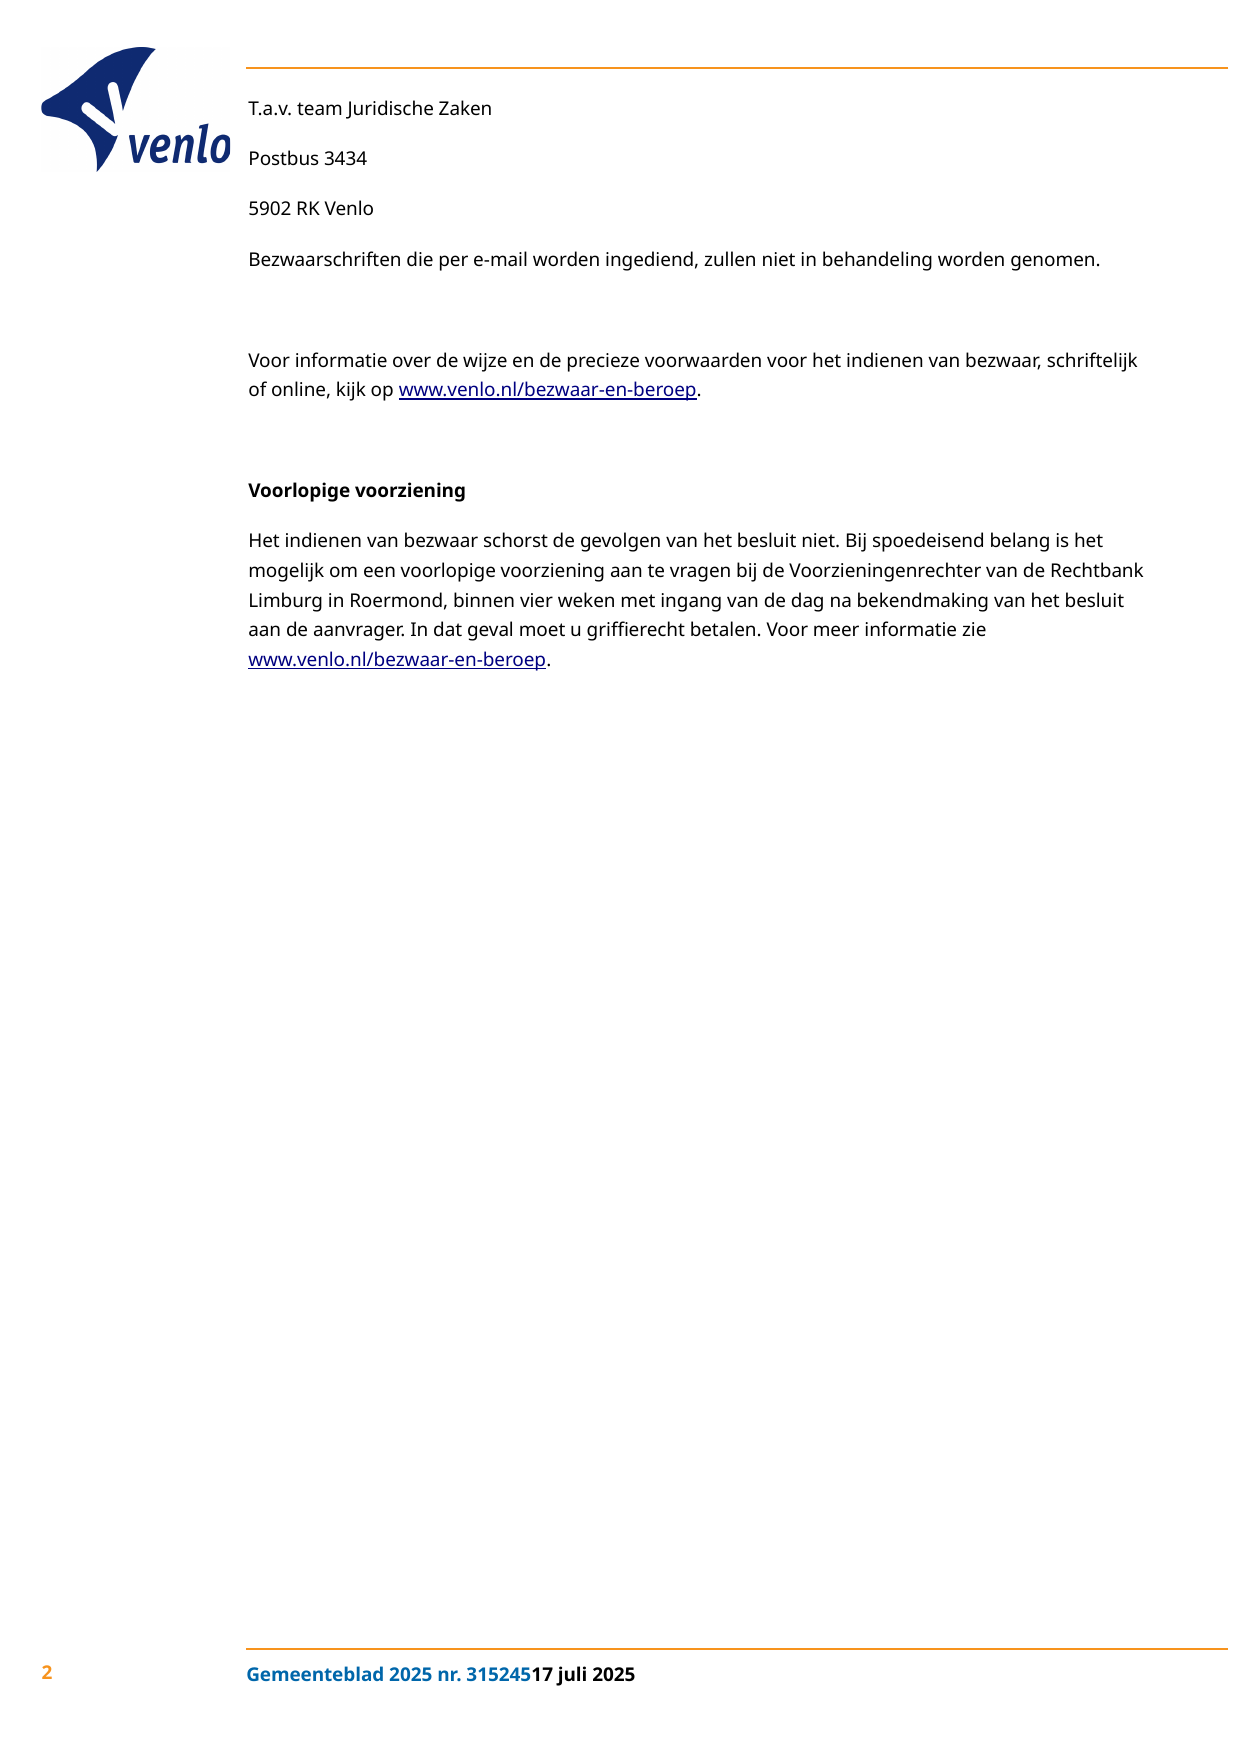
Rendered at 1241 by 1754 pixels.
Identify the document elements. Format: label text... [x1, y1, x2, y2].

text Bezwaarschriften die per e-mail worden ingediend, zullen niet in behandeling worden genomen. [248, 246, 1152, 272]
text Voorlopige voorziening [248, 477, 1152, 503]
text Postbus 3434 [248, 145, 1152, 171]
text Voor informatie over de wijze en de precieze voorwaarden voor het indienen van bezwaar, schriftelijk of online, kijk op www.venlo.nl/bezwaar-en-beroep. [248, 347, 1152, 402]
text T.a.v. team Juridische Zaken [248, 95, 1152, 121]
picture [41, 47, 231, 172]
text Het indienen van bezwaar schorst de gevolgen van het besluit niet. Bij spoedeisend belang is het mogelijk om een voorlopige voorziening aan te vragen bij de Voorzieningenrechter van de Rechtbank Limburg in Roermond, binnen vier weken met ingang van de dag na bekendmaking van het besluit aan de aanvrager. In dat geval moet u griffierecht betalen. Voor meer informatie zie www.venlo.nl/bezwaar-en-beroep. [248, 528, 1152, 672]
text 5902 RK Venlo [248, 196, 1152, 221]
